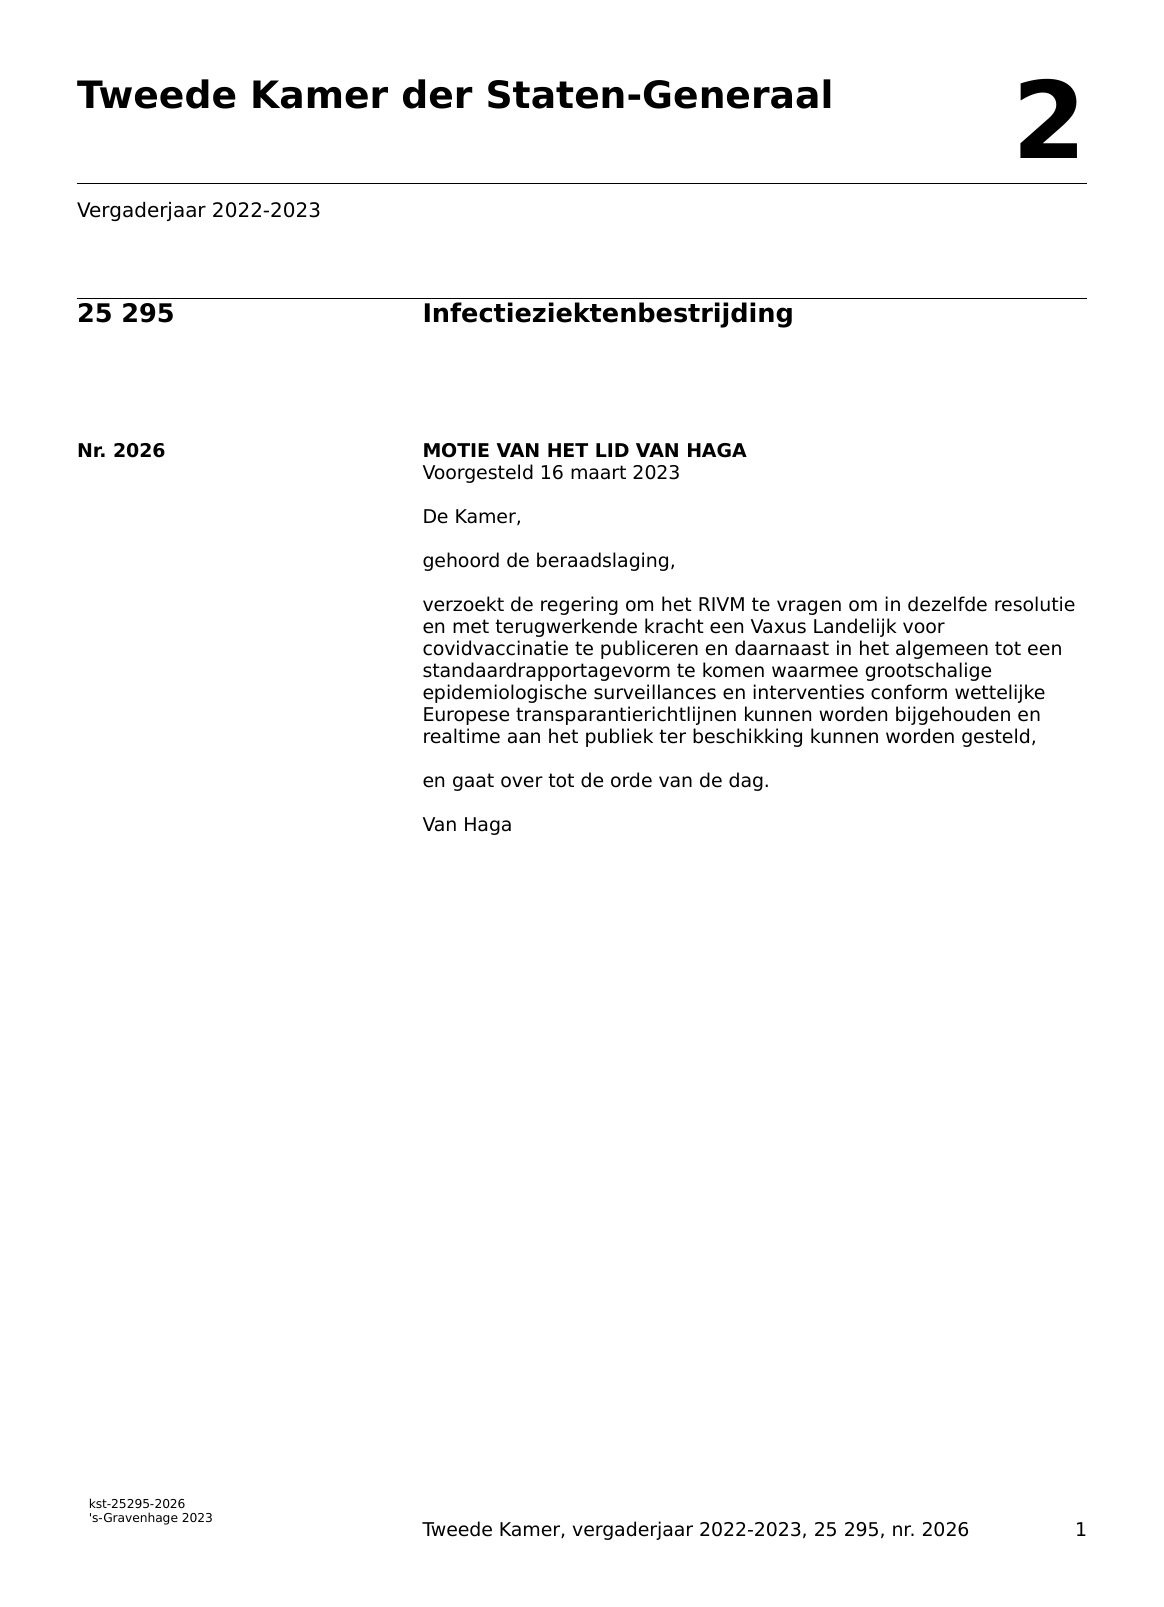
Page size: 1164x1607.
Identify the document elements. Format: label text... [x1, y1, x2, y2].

text 's-Gravenhage 2023 [88, 1511, 323, 1525]
table_header Tweede Kamer der Staten-Generaal [77, 59, 886, 183]
text verzoekt de regering om het RIVM te vragen om in dezelfde resolutie en met terugwerkende kracht een Vaxus Landelijk voor covidvaccinatie te publiceren en daarnaast in het algemeen tot een standaardrapportagevorm te komen waarmee grootschalige epidemiologische surveillances en interventies conform wettelijke Europese transparantierichtlijnen kunnen worden bijgehouden en realtime aan het publiek ter beschikking kunnen worden gesteld, [422, 594, 1087, 748]
text kst-25295-2026 [88, 1497, 323, 1511]
text en gaat over tot de orde van de dag. [422, 770, 1087, 792]
subtitle 25 295 Infectieziektenbestrijding [77, 299, 1087, 329]
table_cell Vergaderjaar 2022-2023 [77, 184, 1087, 298]
text De Kamer, [422, 506, 1087, 528]
table_header 2 [886, 59, 1087, 183]
text gehoord de beraadslaging, [422, 550, 1087, 572]
subtitle Nr. 2026 MOTIE VAN HET LID VAN HAGA [77, 440, 1087, 462]
text Voorgesteld 16 maart 2023 [422, 462, 1087, 484]
text Van Haga [422, 814, 1087, 836]
